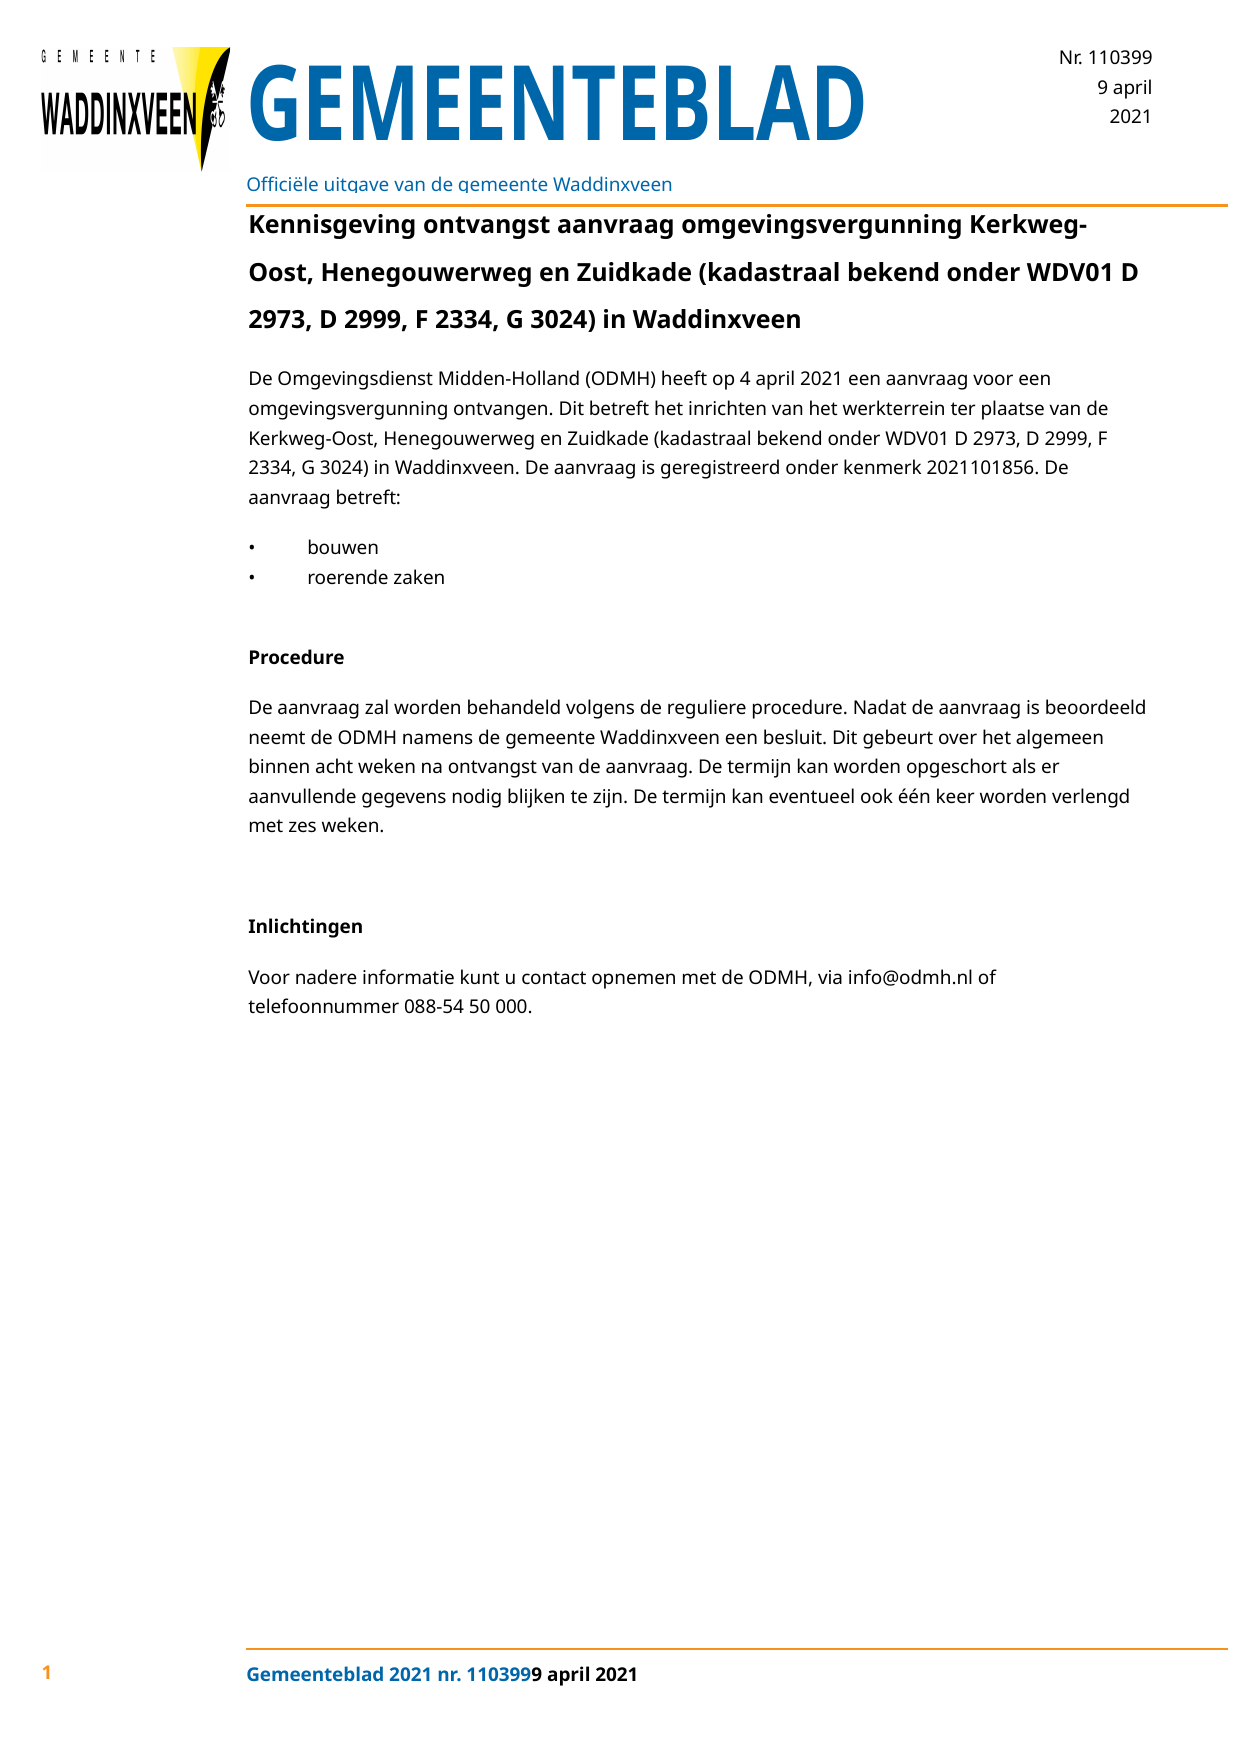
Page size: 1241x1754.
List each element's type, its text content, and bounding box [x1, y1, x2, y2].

text Inlichtingen [248, 913, 1152, 939]
text De Omgevingsdienst Midden-Holland (ODMH) heeft op 4 april 2021 een aanvraag voor een omgevingsvergunning ontvangen. Dit betreft het inrichten van het werkterrein ter plaatse van de Kerkweg-Oost, Henegouwerweg en Zuidkade (kadastraal bekend onder WDV01 D 2973, D 2999, F 2334, G 3024) in Waddinxveen. De aanvraag is geregistreerd onder kenmerk 2021101856. De aanvraag betreft: [248, 366, 1152, 509]
text Procedure [248, 644, 1152, 669]
list roerende zaken [248, 564, 1152, 589]
text Kennisgeving ontvangst aanvraag omgevingsvergunning Kerkweg-Oost, Henegouwerweg en Zuidkade (kadastraal bekend onder WDV01 D 2973, D 2999, F 2334, G 3024) in Waddinxveen [248, 207, 1152, 336]
text Voor nadere informatie kunt u contact opnemen met de ODMH, via info@odmh.nl of telefoonnummer 088-54 50 000. [248, 964, 1152, 1019]
text De aanvraag zal worden behandeld volgens de reguliere procedure. Nadat de aanvraag is beoordeeld neemt de ODMH namens de gemeente Waddinxveen een besluit. Dit gebeurt over het algemeen binnen acht weken na ontvangst van de aanvraag. De termijn kan worden opgeschort als er aanvullende gegevens nodig blijken te zijn. De termijn kan eventueel ook één keer worden verlengd met zes weken. [248, 694, 1152, 838]
picture [41, 47, 231, 172]
list bouwen [248, 534, 1152, 560]
